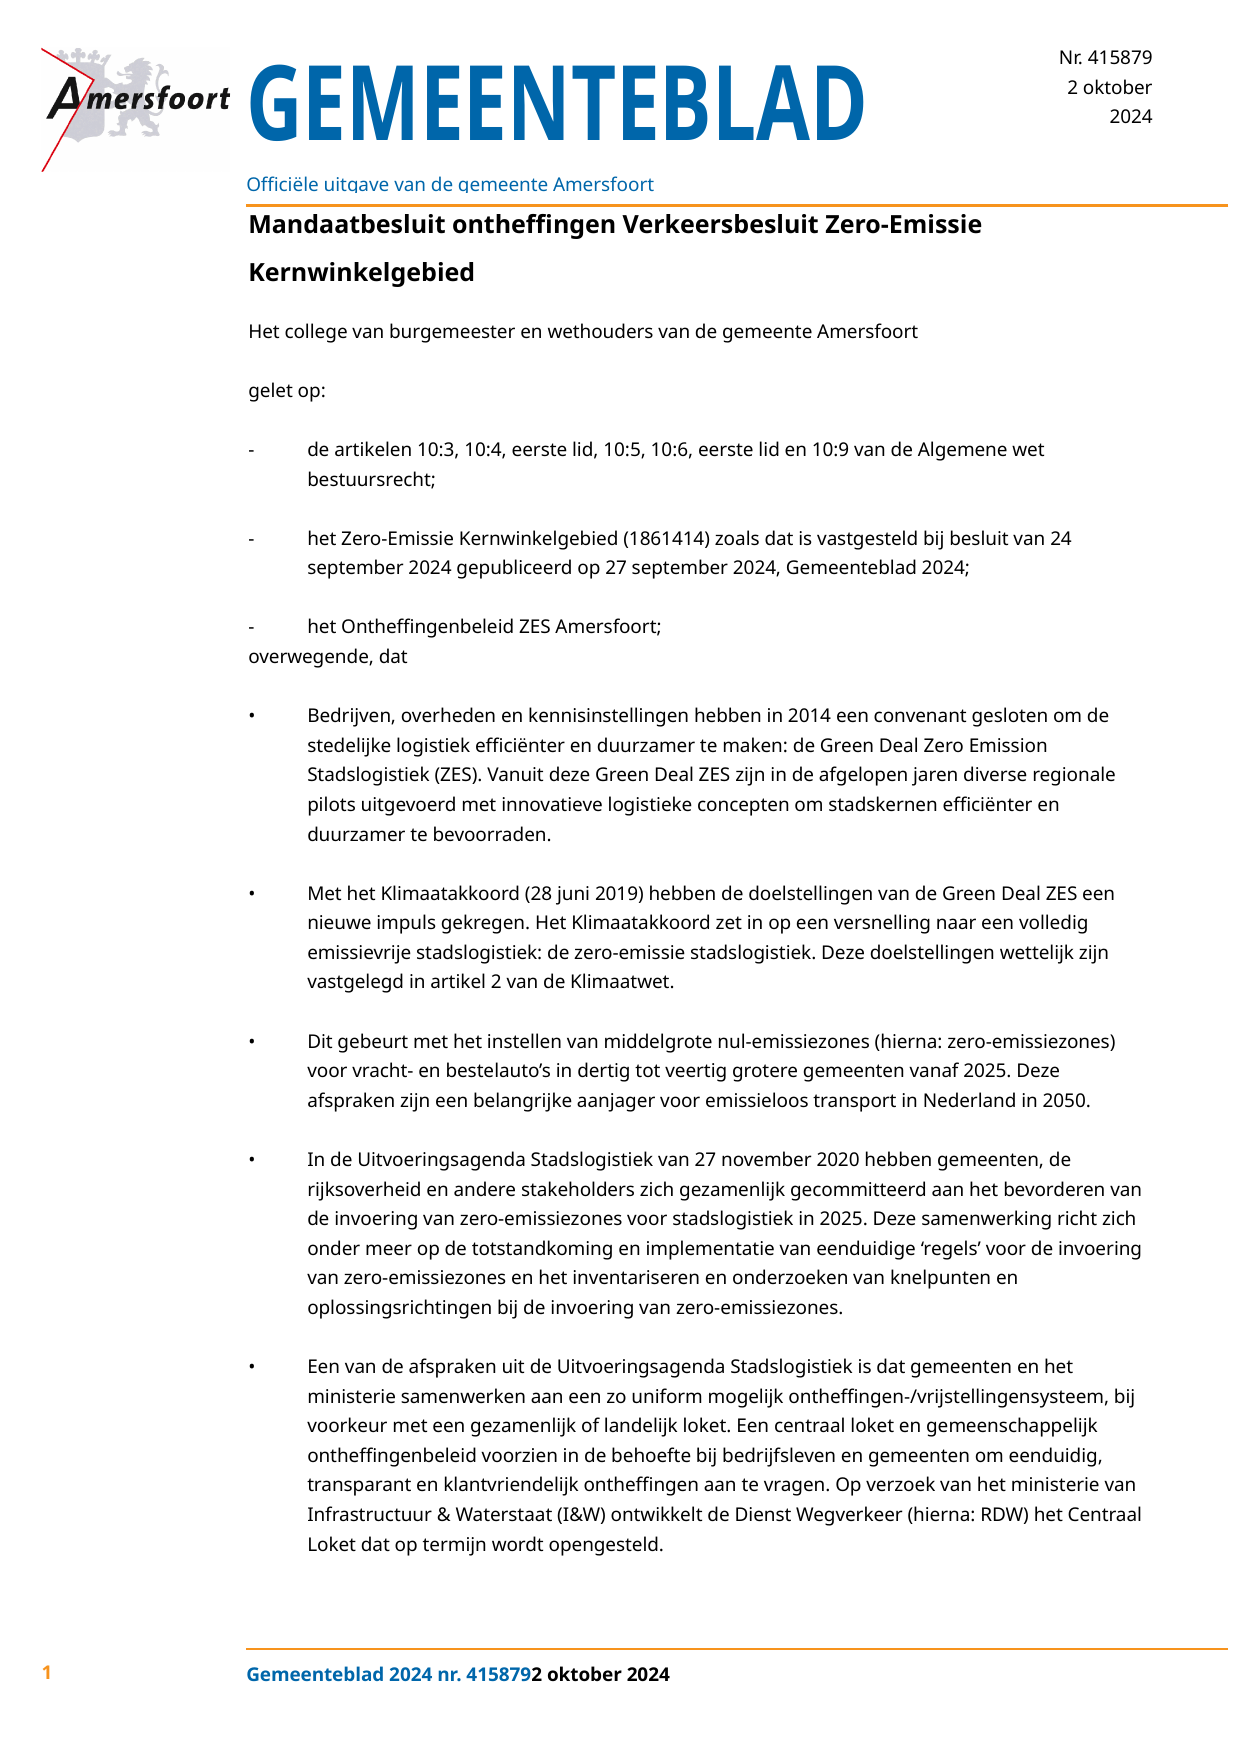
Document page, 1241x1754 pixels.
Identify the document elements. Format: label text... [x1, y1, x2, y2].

text gelet op: [248, 377, 1152, 403]
list Een van de afspraken uit de Uitvoeringsagenda Stadslogistiek is dat gemeenten en het ministerie samenwerken aan een zo uniform mogelijk ontheffingen-/vrijstellingensysteem, bij voorkeur met een gezamenlijk of landelijk loket. Een centraal loket en gemeenschappelijk ontheffingenbeleid voorzien in de behoefte bij bedrijfsleven en gemeenten om eenduidig, transparant en klantvriendelijk ontheffingen aan te vragen. Op verzoek van het ministerie van Infrastructuur & Waterstaat (I&W) ontwikkelt de Dienst Wegverkeer (hierna: RDW) het Centraal Loket dat op termijn wordt opengesteld. [248, 1353, 1152, 1557]
text overwegende, dat [248, 643, 1152, 669]
picture [41, 47, 231, 172]
text Het college van burgemeester en wethouders van de gemeente Amersfoort [248, 318, 1152, 344]
list Dit gebeurt met het instellen van middelgrote nul-emissiezones (hierna: zero-emissiezones) voor vracht- en bestelauto’s in dertig tot veertig grotere gemeenten vanaf 2025. Deze afspraken zijn een belangrijke aanjager voor emissieloos transport in Nederland in 2050. [248, 1028, 1152, 1113]
list Met het Klimaatakkoord (28 juni 2019) hebben de doelstellingen van de Green Deal ZES een nieuwe impuls gekregen. Het Klimaatakkoord zet in op een versnelling naar een volledig emissievrije stadslogistiek: de zero-emissie stadslogistiek. Deze doelstellingen wettelijk zijn vastgelegd in artikel 2 van de Klimaatwet. [248, 880, 1152, 994]
list de artikelen 10:3, 10:4, eerste lid, 10:5, 10:6, eerste lid en 10:9 van de Algemene wet bestuursrecht; [248, 436, 1152, 492]
list het Zero-Emissie Kernwinkelgebied (1861414) zoals dat is vastgesteld bij besluit van 24 september 2024 gepubliceerd op 27 september 2024, Gemeenteblad 2024; [248, 525, 1152, 580]
text Mandaatbesluit ontheffingen Verkeersbesluit Zero-Emissie Kernwinkelgebied [248, 207, 1152, 288]
list In de Uitvoeringsagenda Stadslogistiek van 27 november 2020 hebben gemeenten, de rijksoverheid en andere stakeholders zich gezamenlijk gecommitteerd aan het bevorderen van de invoering van zero-emissiezones voor stadslogistiek in 2025. Deze samenwerking richt zich onder meer op de totstandkoming en implementatie van eenduidige ‘regels’ voor de invoering van zero-emissiezones en het inventariseren en onderzoeken van knelpunten en oplossingsrichtingen bij de invoering van zero-emissiezones. [248, 1146, 1152, 1320]
list het Ontheffingenbeleid ZES Amersfoort; [248, 614, 1152, 639]
list Bedrijven, overheden en kennisinstellingen hebben in 2014 een convenant gesloten om de stedelijke logistiek efficiënter en duurzamer te maken: de Green Deal Zero Emission Stadslogistiek (ZES). Vanuit deze Green Deal ZES zijn in de afgelopen jaren diverse regionale pilots uitgevoerd met innovatieve logistieke concepten om stadskernen efficiënter en duurzamer te bevoorraden. [248, 702, 1152, 847]
